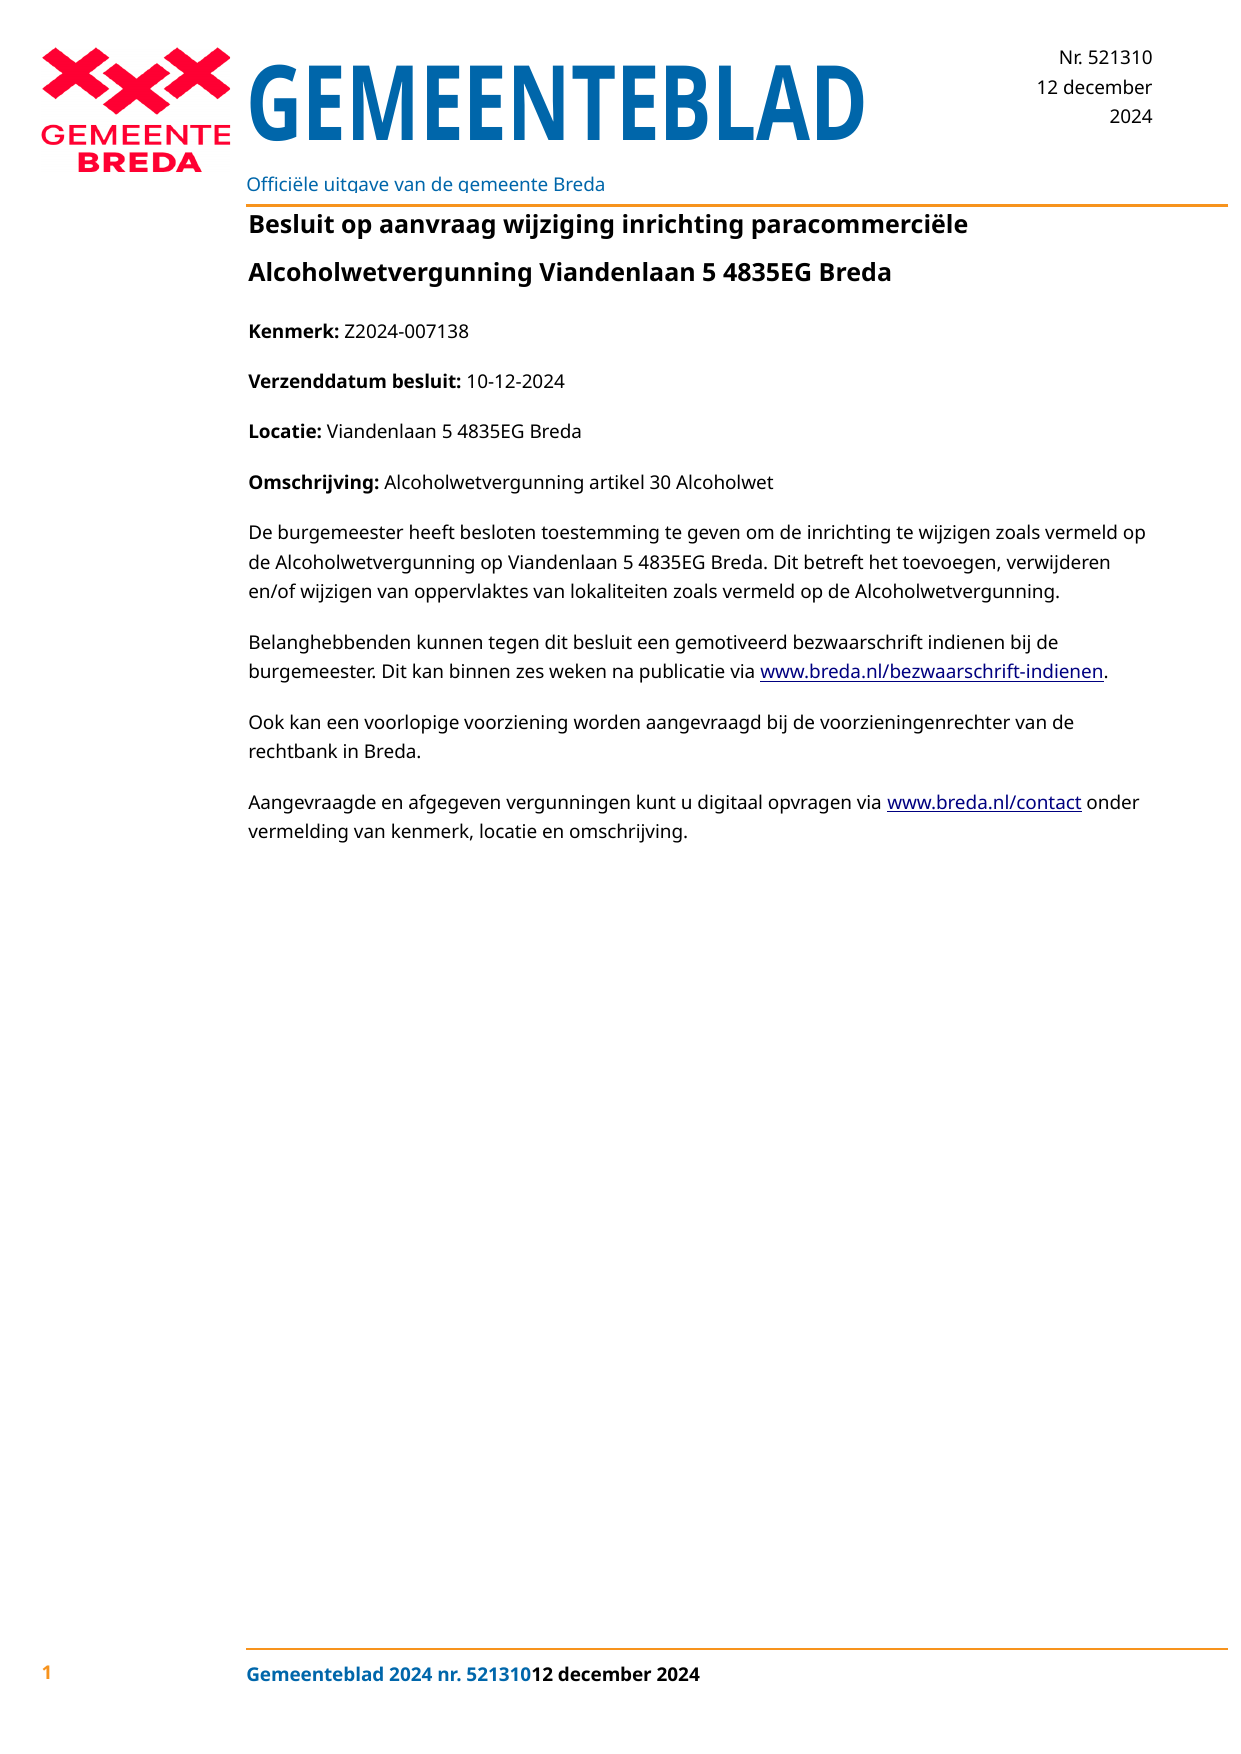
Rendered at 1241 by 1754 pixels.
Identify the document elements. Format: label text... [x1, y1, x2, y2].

text Verzenddatum besluit: 10-12-2024 [248, 368, 1152, 394]
text Besluit op aanvraag wijziging inrichting paracommerciële Alcoholwetvergunning Viandenlaan 5 4835EG Breda [248, 207, 1152, 288]
text Kenmerk: Z2024-007138 [248, 318, 1152, 344]
text Locatie: Viandenlaan 5 4835EG Breda [248, 419, 1152, 444]
text Ook kan een voorlopige voorziening worden aangevraagd bij de voorzieningenrechter van de rechtbank in Breda. [248, 709, 1152, 764]
picture [41, 47, 231, 172]
text Aangevraagde en afgegeven vergunningen kunt u digitaal opvragen via www.breda.nl/contact onder vermelding van kenmerk, locatie en omschrijving. [248, 789, 1152, 844]
text Belanghebbenden kunnen tegen dit besluit een gemotiveerd bezwaarschrift indienen bij de burgemeester. Dit kan binnen zes weken na publicatie via www.breda.nl/bezwaarschrift-indienen. [248, 629, 1152, 684]
text De burgemeester heeft besloten toestemming te geven om de inrichting te wijzigen zoals vermeld op de Alcoholwetvergunning op Viandenlaan 5 4835EG Breda. Dit betreft het toevoegen, verwijderen en/of wijzigen van oppervlaktes van lokaliteiten zoals vermeld op de Alcoholwetvergunning. [248, 519, 1152, 604]
text Omschrijving: Alcoholwetvergunning artikel 30 Alcoholwet [248, 469, 1152, 495]
